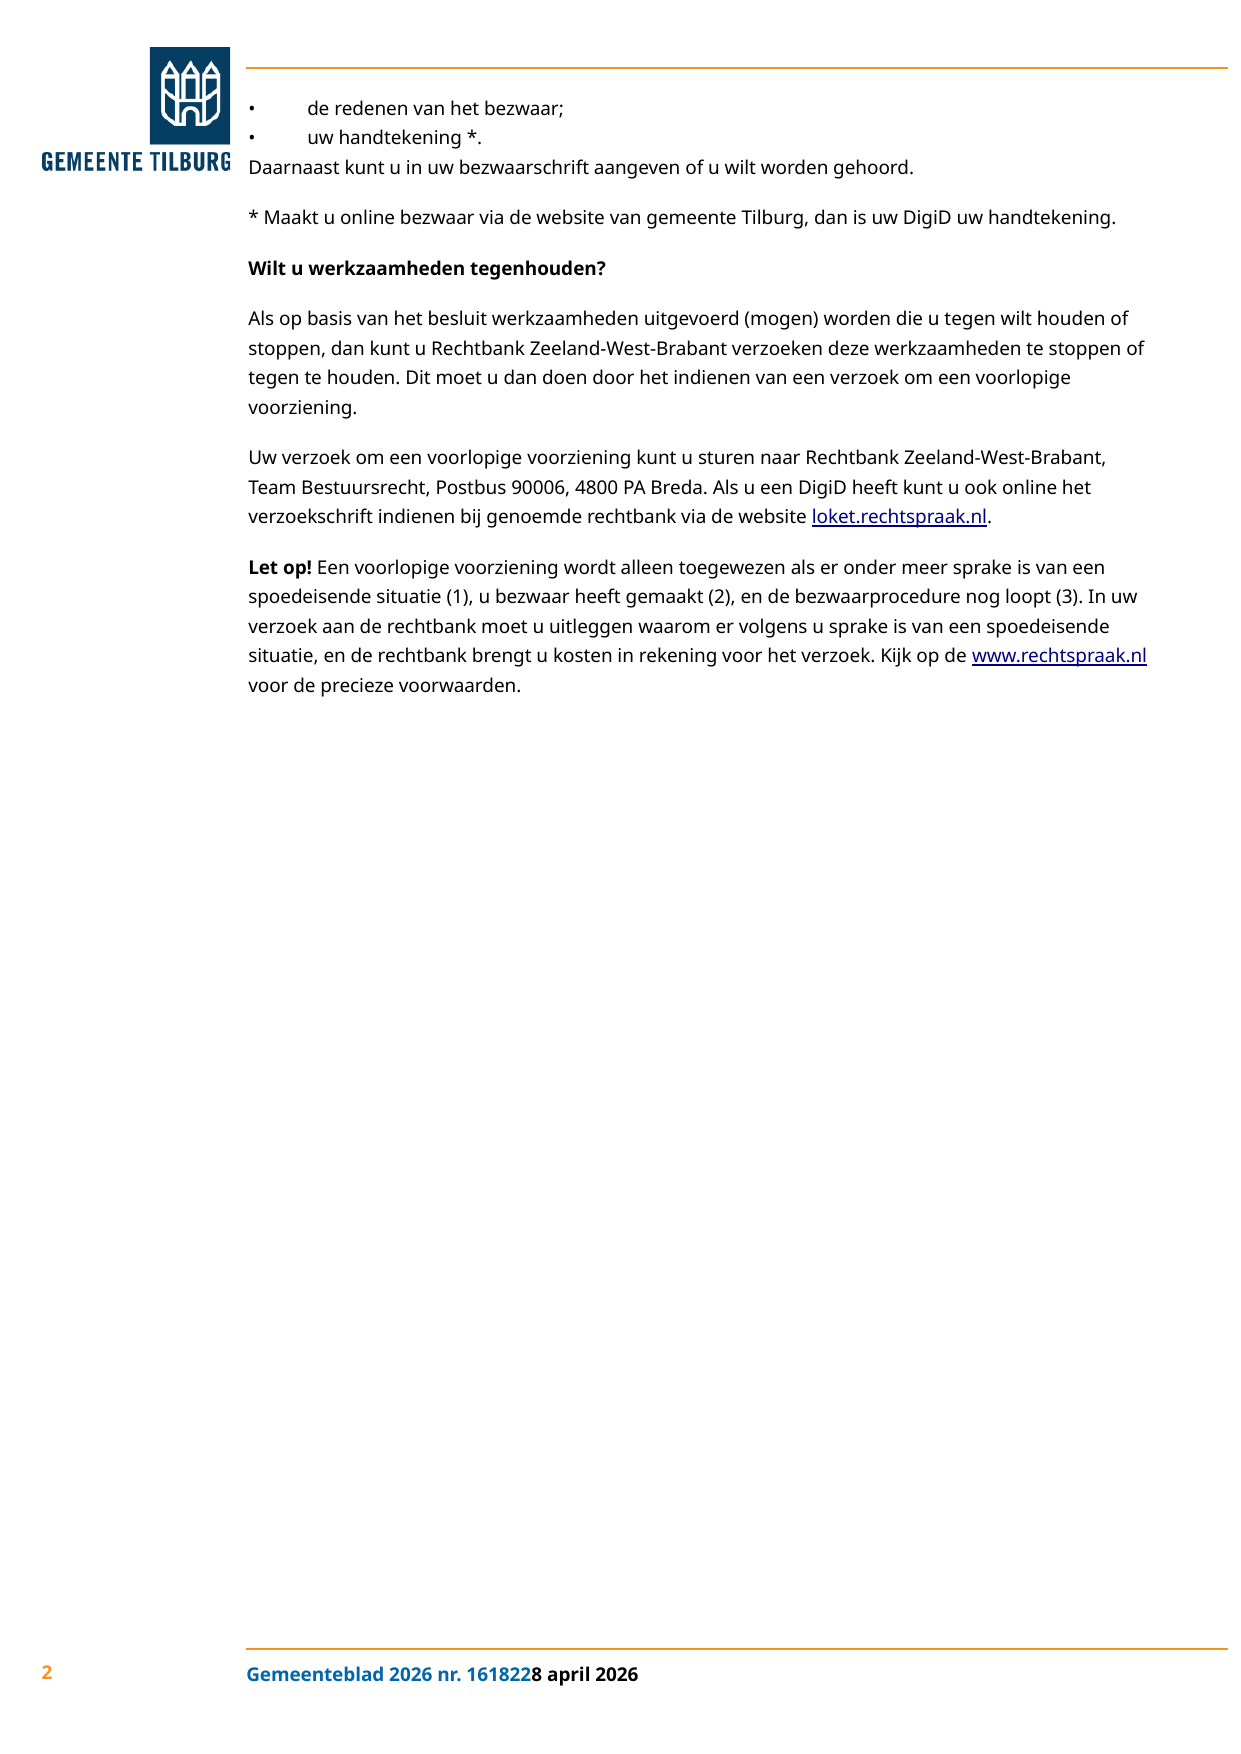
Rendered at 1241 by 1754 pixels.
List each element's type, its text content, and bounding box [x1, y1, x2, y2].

text Let op! Een voorlopige voorziening wordt alleen toegewezen als er onder meer sprake is van een spoedeisende situatie (1), u bezwaar heeft gemaakt (2), en de bezwaarprocedure nog loopt (3). In uw verzoek aan de rechtbank moet u uitleggen waarom er volgens u sprake is van een spoedeisende situatie, en de rechtbank brengt u kosten in rekening voor het verzoek. Kijk op de www.rechtspraak.nl voor de precieze voorwaarden. [248, 554, 1152, 698]
list de redenen van het bezwaar; [248, 95, 1152, 121]
text Wilt u werkzaamheden tegenhouden? [248, 255, 1152, 281]
text * Maakt u online bezwaar via de website van gemeente Tilburg, dan is uw DigiD uw handtekening. [248, 204, 1152, 230]
list uw handtekening *. [248, 124, 1152, 150]
text Als op basis van het besluit werkzaamheden uitgevoerd (mogen) worden die u tegen wilt houden of stoppen, dan kunt u Rechtbank Zeeland-West-Brabant verzoeken deze werkzaamheden te stoppen of tegen te houden. Dit moet u dan doen door het indienen van een verzoek om een voorlopige voorziening. [248, 305, 1152, 420]
text Uw verzoek om een voorlopige voorziening kunt u sturen naar Rechtbank Zeeland-West-Brabant, Team Bestuursrecht, Postbus 90006, 4800 PA Breda. Als u een DigiD heeft kunt u ook online het verzoekschrift indienen bij genoemde rechtbank via de website loket.rechtspraak.nl. [248, 444, 1152, 529]
text Daarnaast kunt u in uw bezwaarschrift aangeven of u wilt worden gehoord. [248, 154, 1152, 180]
picture [41, 47, 231, 172]
